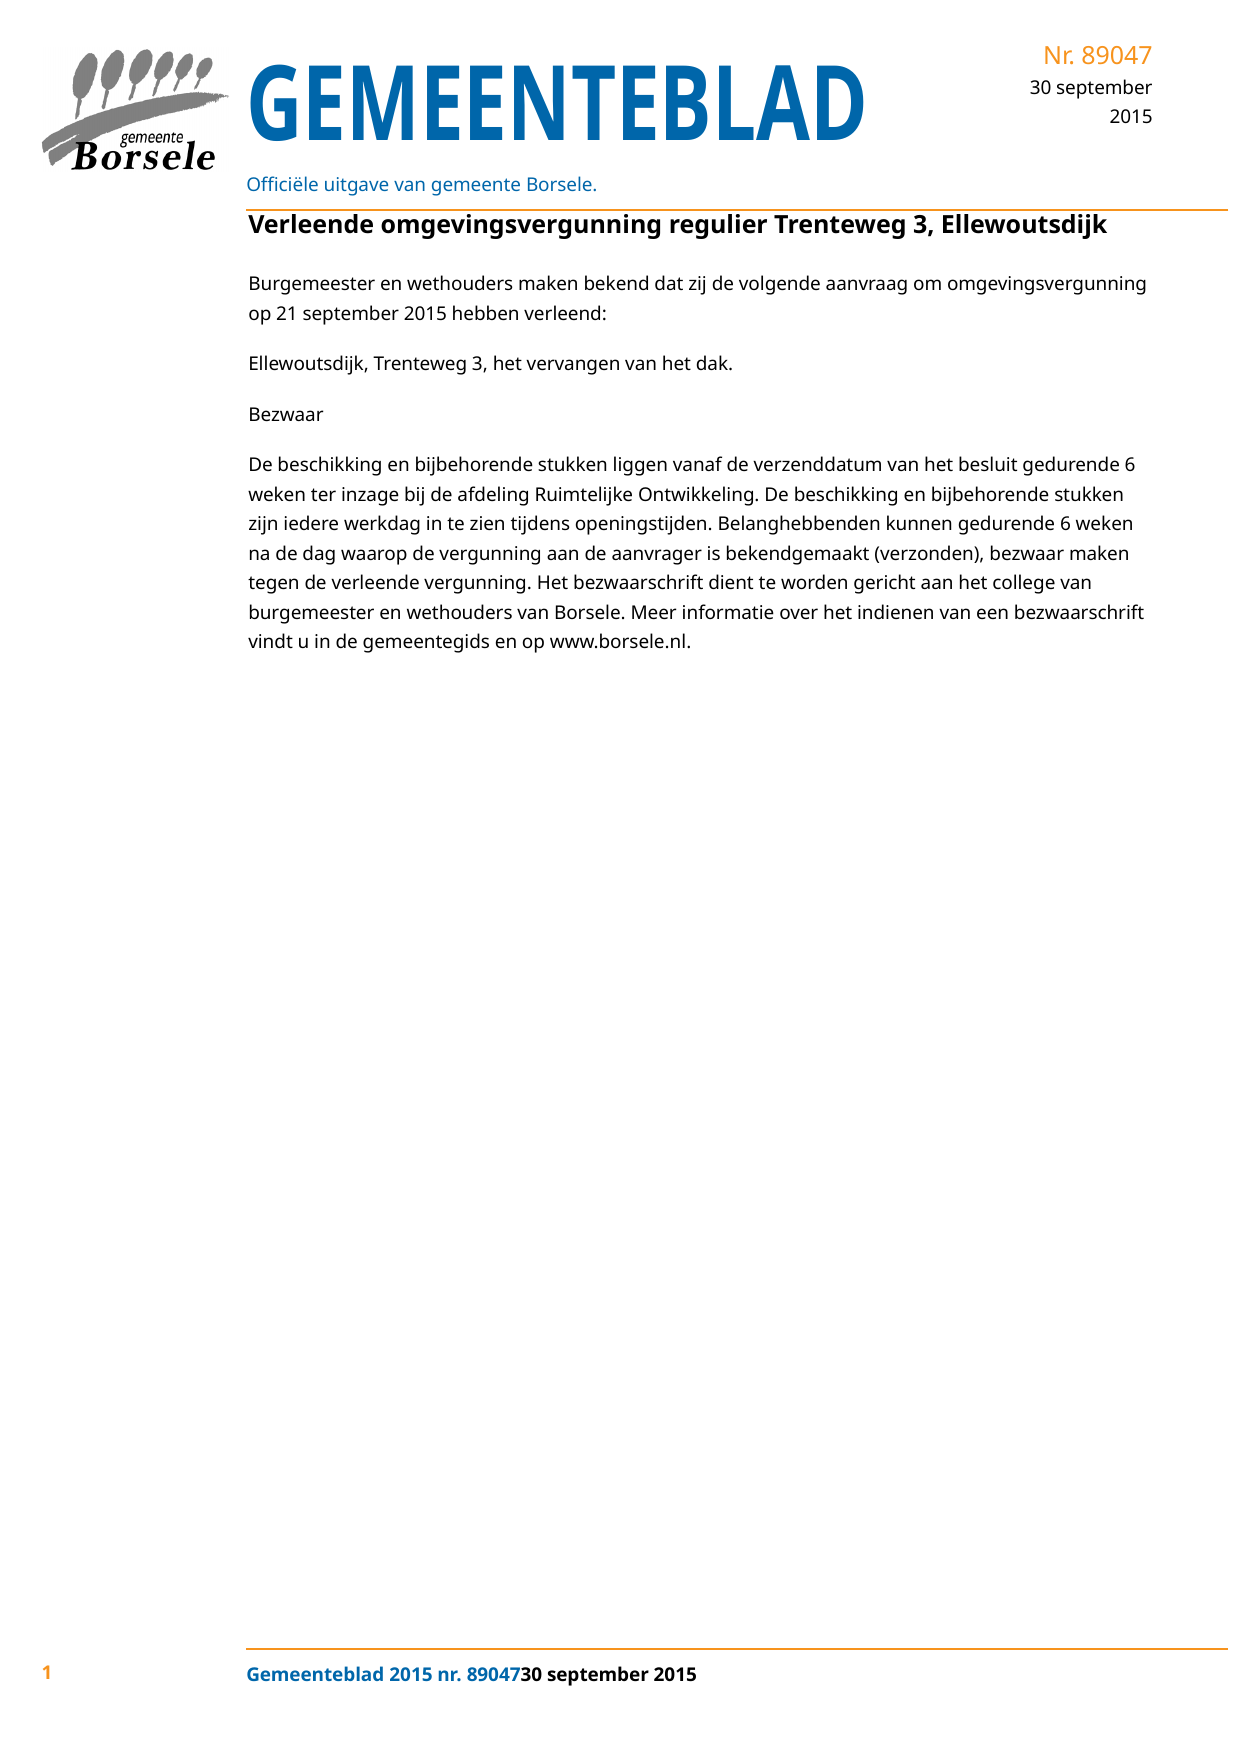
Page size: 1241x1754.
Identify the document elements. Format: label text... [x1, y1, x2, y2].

text Burgemeester en wethouders maken bekend dat zij de volgende aanvraag om omgevingsvergunning op 21 september 2015 hebben verleend: [248, 270, 1152, 326]
text Bezwaar [248, 401, 1152, 426]
text Verleende omgevingsvergunning regulier Trenteweg 3, Ellewoutsdijk [248, 211, 1152, 241]
text Ellewoutsdijk, Trenteweg 3, het vervangen van het dak. [248, 350, 1152, 376]
picture [41, 47, 231, 172]
text De beschikking en bijbehorende stukken liggen vanaf de verzenddatum van het besluit gedurende 6 weken ter inzage bij de afdeling Ruimtelijke Ontwikkeling. De beschikking en bijbehorende stukken zijn iedere werkdag in te zien tijdens openingstijden. Belanghebbenden kunnen gedurende 6 weken na de dag waarop de vergunning aan de aanvrager is bekendgemaakt (verzonden), bezwaar maken tegen de verleende vergunning. Het bezwaarschrift dient te worden gericht aan het college van burgemeester en wethouders van Borsele. Meer informatie over het indienen van een bezwaarschrift vindt u in de gemeentegids en op www.borsele.nl. [248, 451, 1152, 654]
